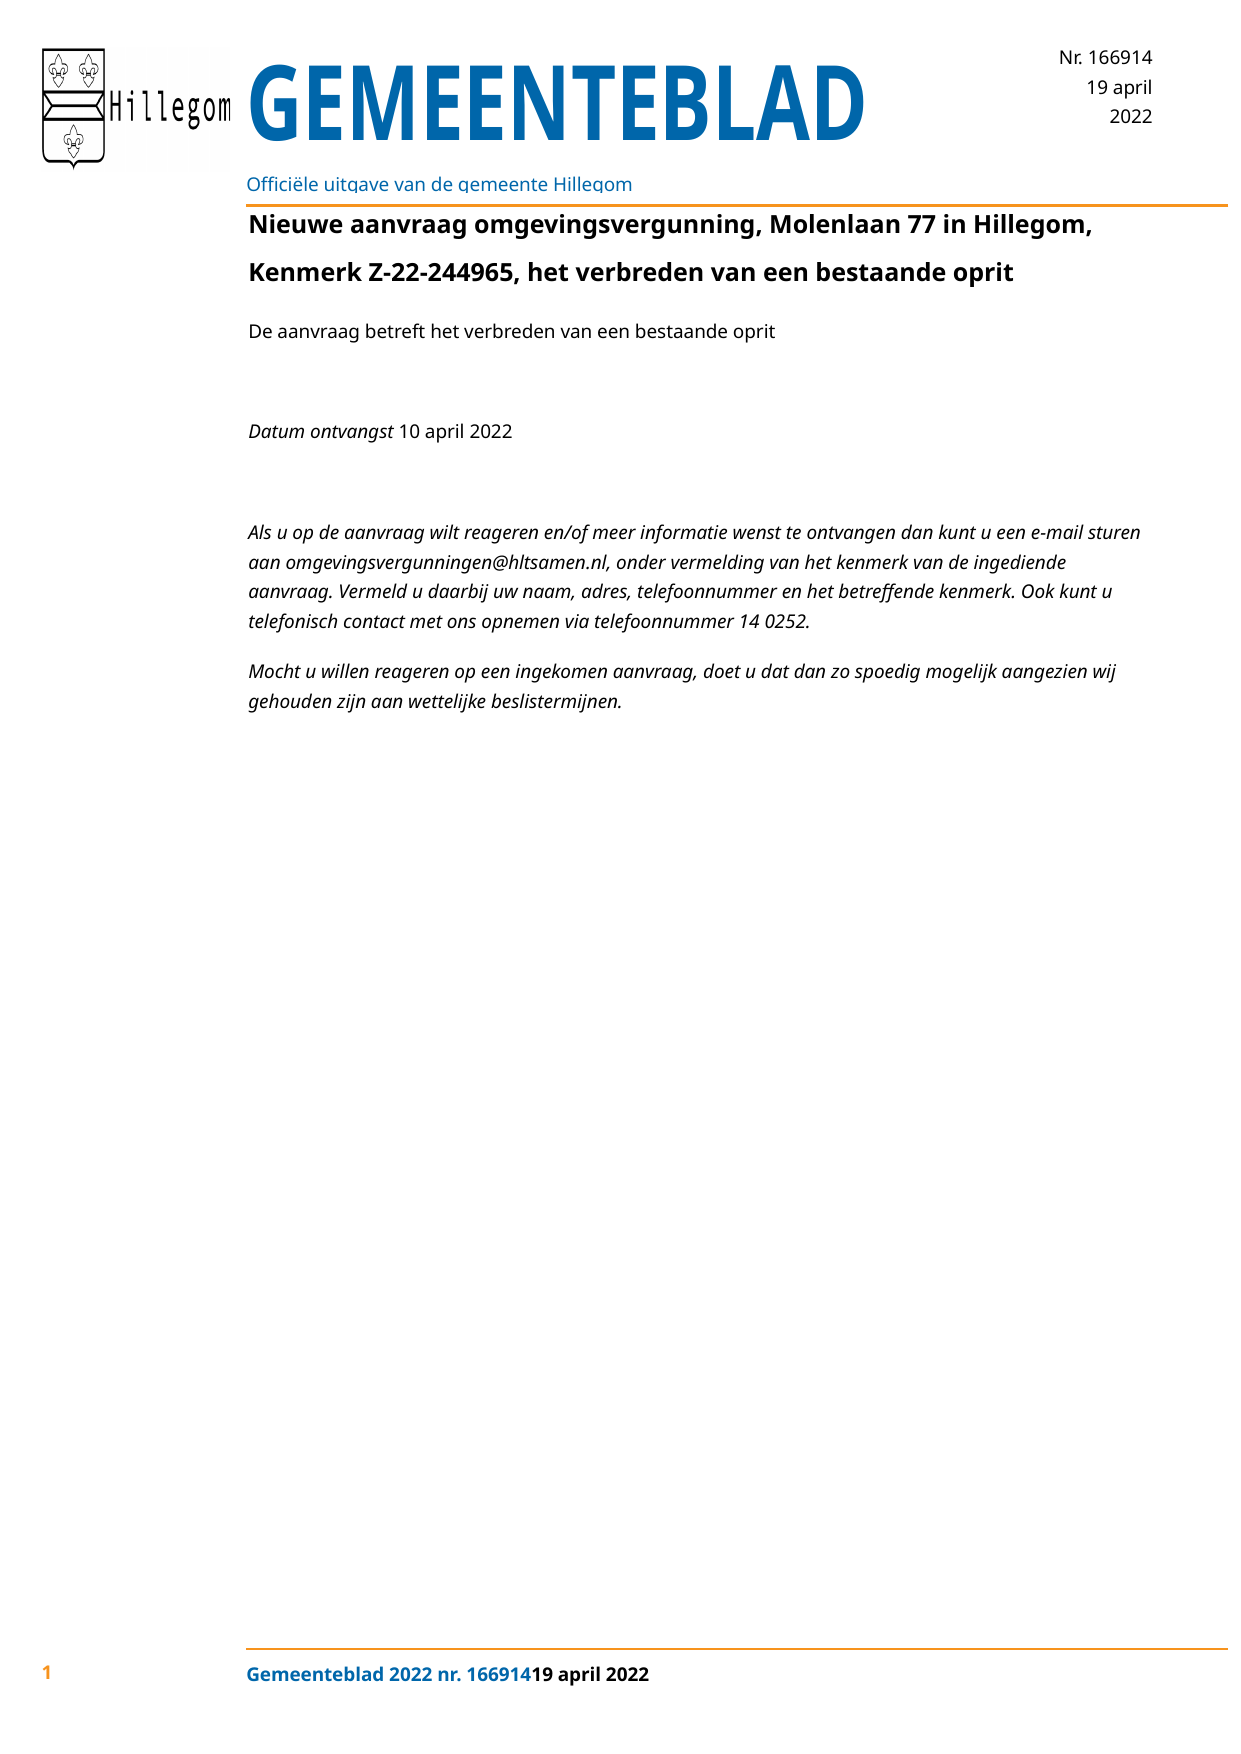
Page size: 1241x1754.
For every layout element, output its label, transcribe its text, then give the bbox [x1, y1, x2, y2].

picture [41, 47, 231, 172]
text Nieuwe aanvraag omgevingsvergunning, Molenlaan 77 in Hillegom, Kenmerk Z-22-244965, het verbreden van een bestaande oprit [248, 207, 1152, 288]
text Datum ontvangst 10 april 2022 [248, 419, 1152, 444]
text Als u op de aanvraag wilt reageren en/of meer informatie wenst te ontvangen dan kunt u een e-mail sturen aan omgevingsvergunningen@hltsamen.nl, onder vermelding van het kenmerk van de ingediende aanvraag. Vermeld u daarbij uw naam, adres, telefoonnummer en het betreffende kenmerk. Ook kunt u telefonisch contact met ons opnemen via telefoonnummer 14 0252. [248, 519, 1152, 634]
text Mocht u willen reageren op een ingekomen aanvraag, doet u dat dan zo spoedig mogelijk aangezien wij gehouden zijn aan wettelijke beslistermijnen. [248, 659, 1152, 714]
text De aanvraag betreft het verbreden van een bestaande oprit [248, 318, 1152, 344]
